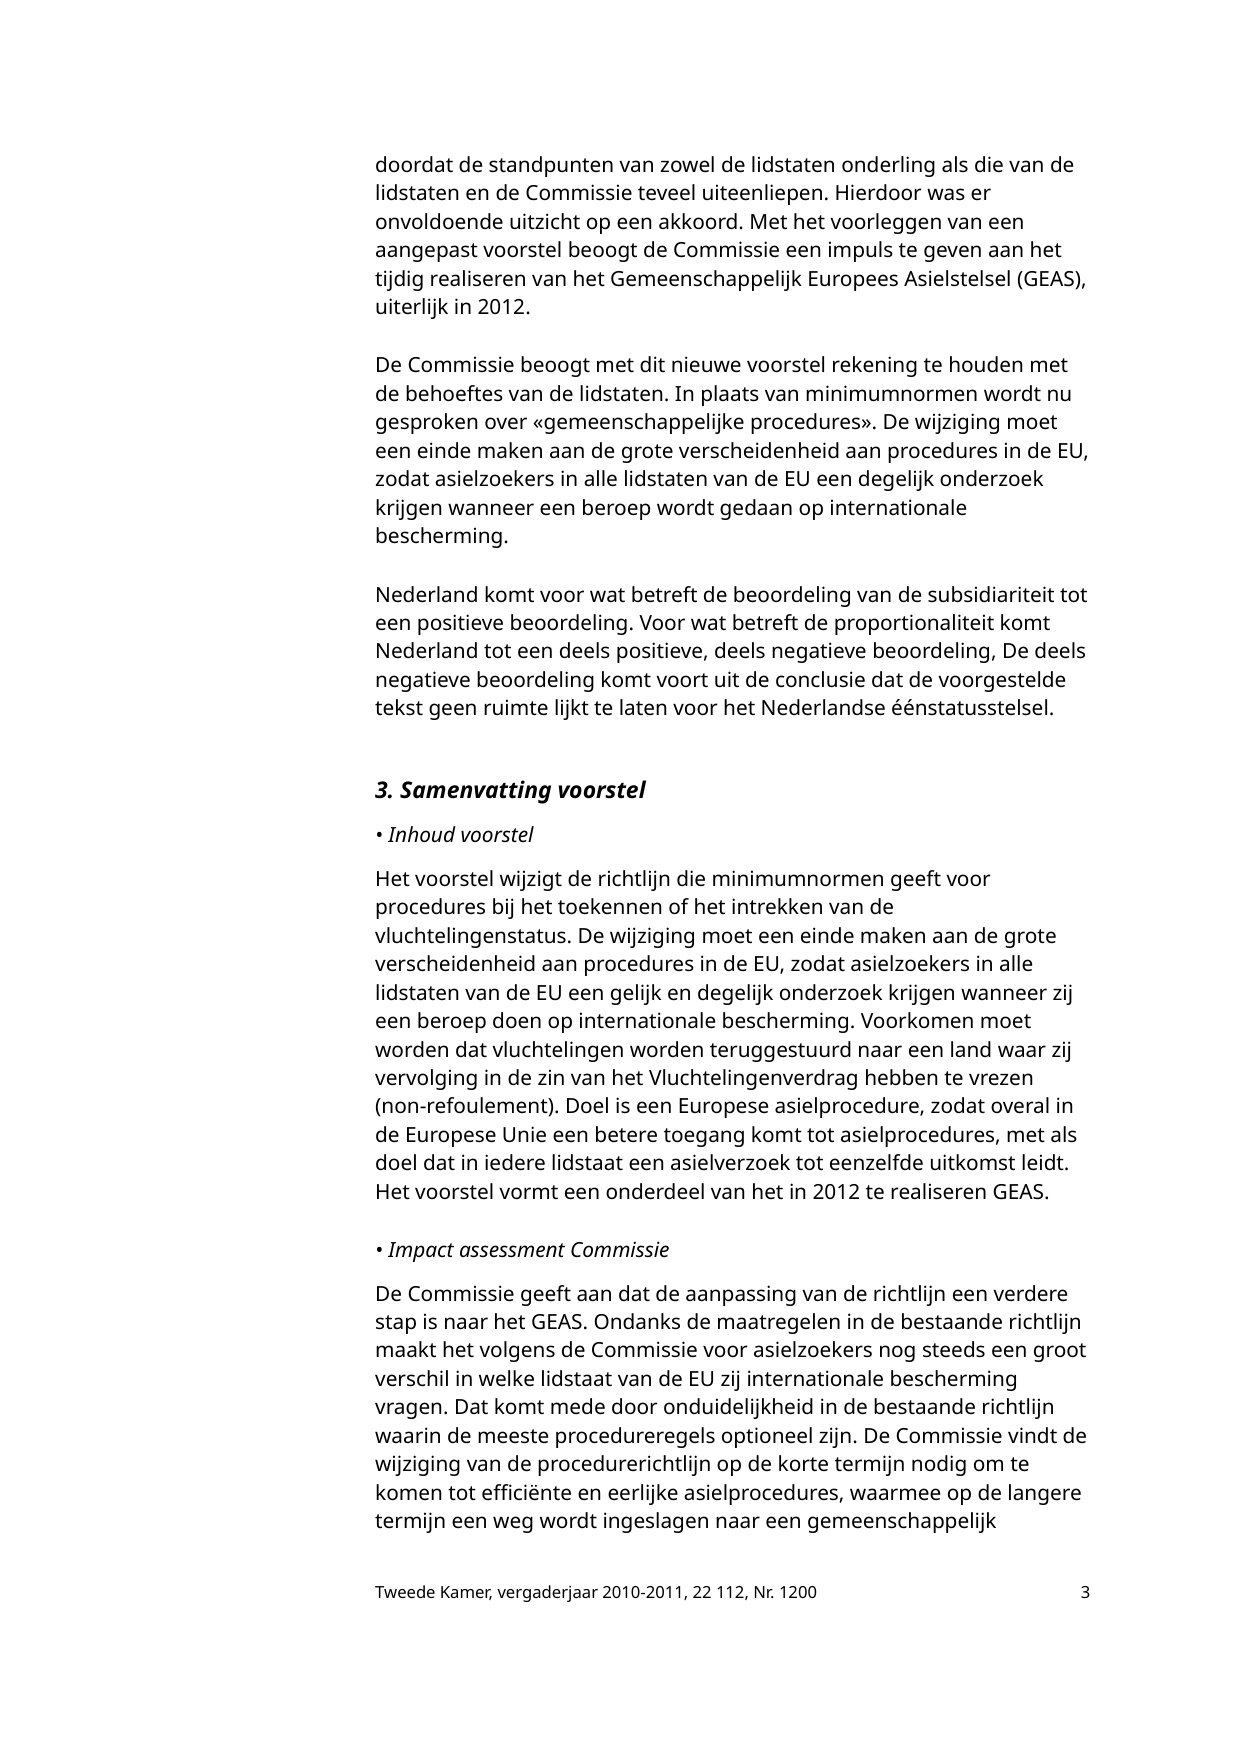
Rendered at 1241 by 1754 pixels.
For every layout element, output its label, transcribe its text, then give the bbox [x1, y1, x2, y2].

subtitle 3. Samenvatting voorstel [375, 774, 1090, 806]
text • Impact assessment Commissie [375, 1235, 1090, 1264]
text De Commissie beoogt met dit nieuwe voorstel rekening te houden met de behoeftes van de lidstaten. In plaats van minimumnormen wordt nu gesproken over «gemeenschappelijke procedures». De wijziging moet een einde maken aan de grote verscheidenheid aan procedures in de EU, zodat asielzoekers in alle lidstaten van de EU een degelijk onderzoek krijgen wanneer een beroep wordt gedaan op internationale bescherming. [375, 351, 1090, 550]
text Het voorstel wijzigt de richtlijn die minimumnormen geeft voor procedures bij het toekennen of het intrekken van de vluchtelingenstatus. De wijziging moet een einde maken aan de grote verscheidenheid aan procedures in de EU, zodat asielzoekers in alle lidstaten van de EU een gelijk en degelijk onderzoek krijgen wanneer zij een beroep doen op internationale bescherming. Voorkomen moet worden dat vluchtelingen worden teruggestuurd naar een land waar zij vervolging in de zin van het Vluchtelingenverdrag hebben te vrezen (non-refoulement). Doel is een Europese asielprocedure, zodat overal in de Europese Unie een betere toegang komt tot asielprocedures, met als doel dat in iedere lidstaat een asielverzoek tot eenzelfde uitkomst leidt. Het voorstel vormt een onderdeel van het in 2012 te realiseren GEAS. [375, 864, 1090, 1205]
text • Inhoud voorstel [375, 821, 1090, 849]
text De Commissie geeft aan dat de aanpassing van de richtlijn een verdere stap is naar het GEAS. Ondanks de maatregelen in de bestaande richtlijn maakt het volgens de Commissie voor asielzoekers nog steeds een groot verschil in welke lidstaat van de EU zij internationale bescherming vragen. Dat komt mede door onduidelijkheid in de bestaande richtlijn waarin de meeste procedureregels optioneel zijn. De Commissie vindt de wijziging van de procedurerichtlijn op de korte termijn nodig om te komen tot efficiënte en eerlijke asielprocedures, waarmee op de langere termijn een weg wordt ingeslagen naar een gemeenschappelijk [375, 1279, 1090, 1535]
text doordat de standpunten van zowel de lidstaten onderling als die van de lidstaten en de Commissie teveel uiteenliepen. Hierdoor was er onvoldoende uitzicht op een akkoord. Met het voorleggen van een aangepast voorstel beoogt de Commissie een impuls te geven aan het tijdig realiseren van het Gemeenschappelijk Europees Asielstelsel (GEAS), uiterlijk in 2012. [375, 150, 1090, 321]
text Nederland komt voor wat betreft de beoordeling van de subsidiariteit tot een positieve beoordeling. Voor wat betreft de proportionaliteit komt Nederland tot een deels positieve, deels negatieve beoordeling, De deels negatieve beoordeling komt voort uit de conclusie dat de voorgestelde tekst geen ruimte lijkt te laten voor het Nederlandse éénstatusstelsel. [375, 580, 1090, 722]
